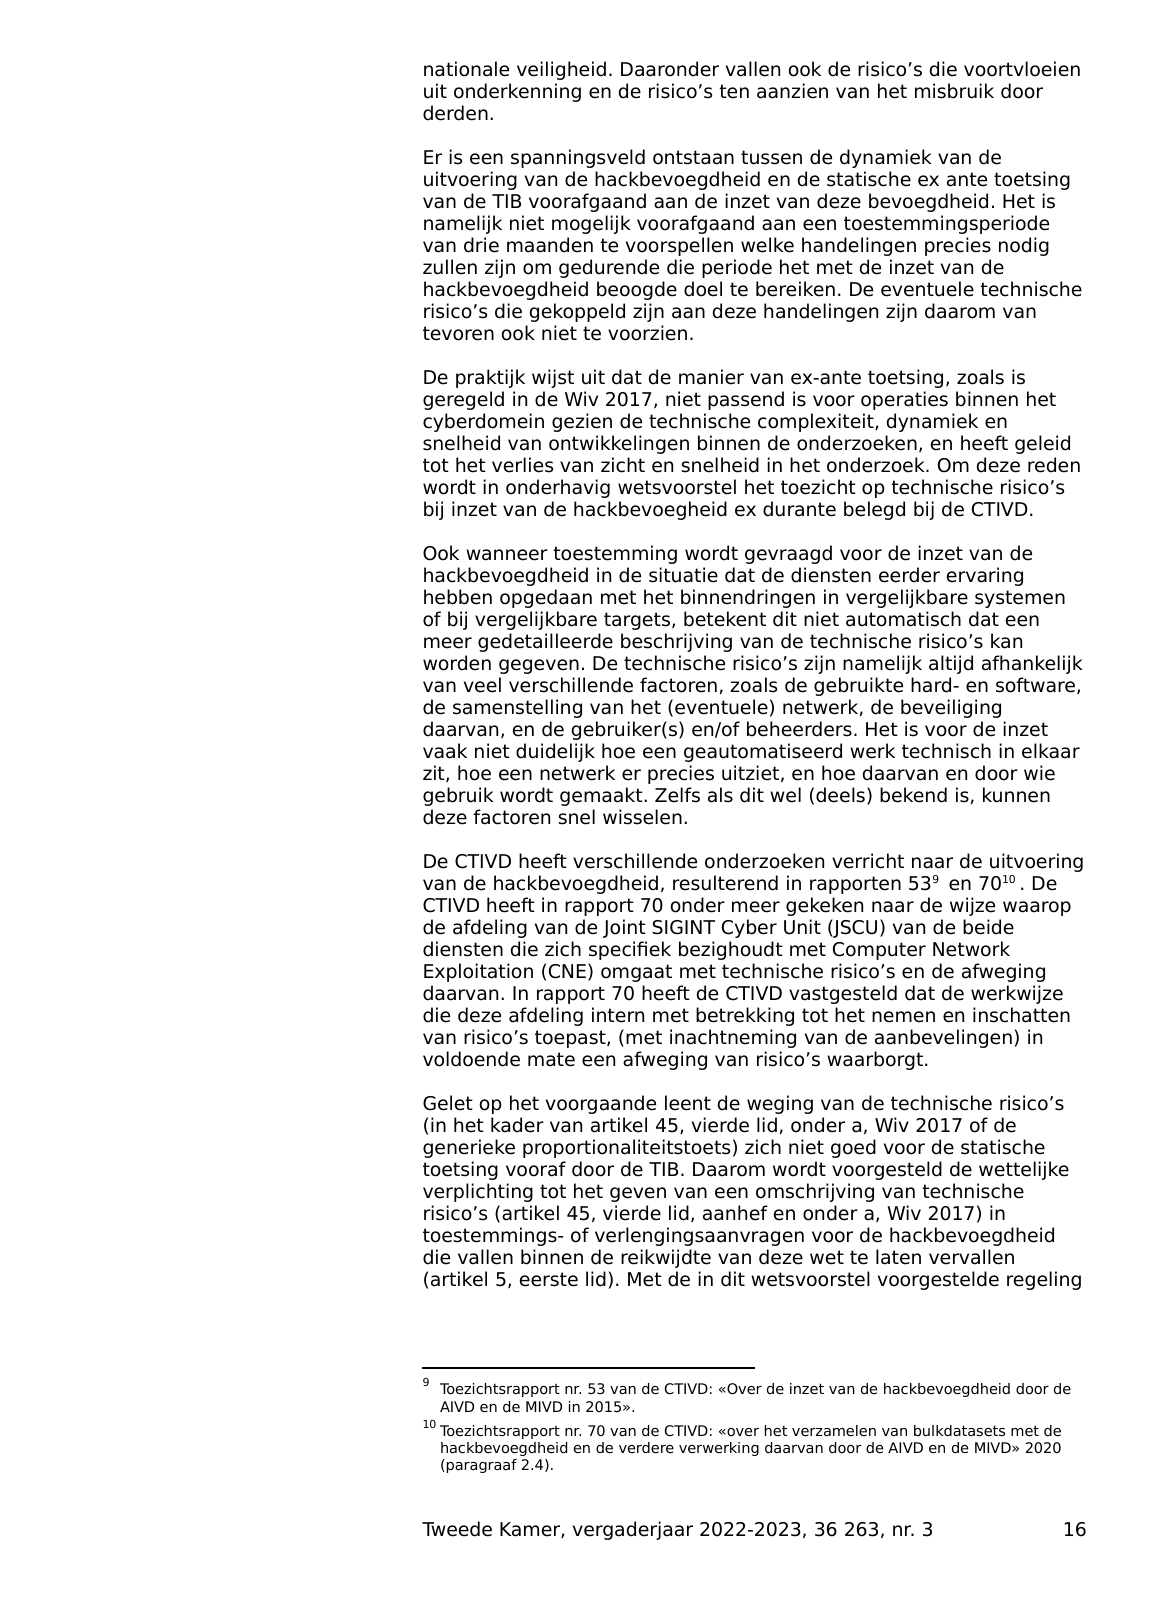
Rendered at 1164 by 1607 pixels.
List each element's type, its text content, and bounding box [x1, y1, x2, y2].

text Gelet op het voorgaande leent de weging van de technische risico’s (in het kader van artikel 45, vierde lid, onder a, Wiv 2017 of de generieke proportionaliteitstoets) zich niet goed voor de statische toetsing vooraf door de TIB. Daarom wordt voorgesteld de wettelijke verplichting tot het geven van een omschrijving van technische risico’s (artikel 45, vierde lid, aanhef en onder a, Wiv 2017) in toestemmings- of verlengingsaanvragen voor de hackbevoegdheid die vallen binnen de reikwijdte van deze wet te laten vervallen (artikel 5, eerste lid). Met de in dit wetsvoorstel voorgestelde regeling [422, 1093, 1087, 1291]
text Toezichtsrapport nr. 70 van de CTIVD: «over het verzamelen van bulkdatasets met de hackbevoegdheid en de verdere verwerking daarvan door de AIVD en de MIVD» 2020 (paragraaf 2.4). [422, 1418, 1087, 1474]
text De praktijk wijst uit dat de manier van ex-ante toetsing, zoals is geregeld in de Wiv 2017, niet passend is voor operaties binnen het cyberdomein gezien de technische complexiteit, dynamiek en snelheid van ontwikkelingen binnen de onderzoeken, en heeft geleid tot het verlies van zicht en snelheid in het onderzoek. Om deze reden wordt in onderhavig wetsvoorstel het toezicht op technische risico’s bij inzet van de hackbevoegheid ex durante belegd bij de CTIVD. [422, 367, 1087, 521]
text De CTIVD heeft verschillende onderzoeken verricht naar de uitvoering van de hackbevoegdheid, resulterend in rapporten 53 en 70. De CTIVD heeft in rapport 70 onder meer gekeken naar de wijze waarop de afdeling van de Joint SIGINT Cyber Unit (JSCU) van de beide diensten die zich specifiek bezighoudt met Computer Network Exploitation (CNE) omgaat met technische risico’s en de afweging daarvan. In rapport 70 heeft de CTIVD vastgesteld dat de werkwijze die deze afdeling intern met betrekking tot het nemen en inschatten van risico’s toepast, (met inachtneming van de aanbevelingen) in voldoende mate een afweging van risico’s waarborgt. [422, 851, 1087, 1071]
text Ook wanneer toestemming wordt gevraagd voor de inzet van de hackbevoegdheid in de situatie dat de diensten eerder ervaring hebben opgedaan met het binnendringen in vergelijkbare systemen of bij vergelijkbare targets, betekent dit niet automatisch dat een meer gedetailleerde beschrijving van de technische risico’s kan worden gegeven. De technische risico’s zijn namelijk altijd afhankelijk van veel verschillende factoren, zoals de gebruikte hard- en software, de samenstelling van het (eventuele) netwerk, de beveiliging daarvan, en de gebruiker(s) en/of beheerders. Het is voor de inzet vaak niet duidelijk hoe een geautomatiseerd werk technisch in elkaar zit, hoe een netwerk er precies uitziet, en hoe daarvan en door wie gebruik wordt gemaakt. Zelfs als dit wel (deels) bekend is, kunnen deze factoren snel wisselen. [422, 543, 1087, 829]
text Toezichtsrapport nr. 53 van de CTIVD: «Over de inzet van de hackbevoegdheid door de AIVD en de MIVD in 2015». [422, 1377, 1087, 1416]
text Er is een spanningsveld ontstaan tussen de dynamiek van de uitvoering van de hackbevoegdheid en de statische ex ante toetsing van de TIB voorafgaand aan de inzet van deze bevoegdheid. Het is namelijk niet mogelijk voorafgaand aan een toestemmingsperiode van drie maanden te voorspellen welke handelingen precies nodig zullen zijn om gedurende die periode het met de inzet van de hackbevoegdheid beoogde doel te bereiken. De eventuele technische risico’s die gekoppeld zijn aan deze handelingen zijn daarom van tevoren ook niet te voorzien. [422, 147, 1087, 345]
text nationale veiligheid. Daaronder vallen ook de risico’s die voortvloeien uit onderkenning en de risico’s ten aanzien van het misbruik door derden. [422, 59, 1087, 125]
